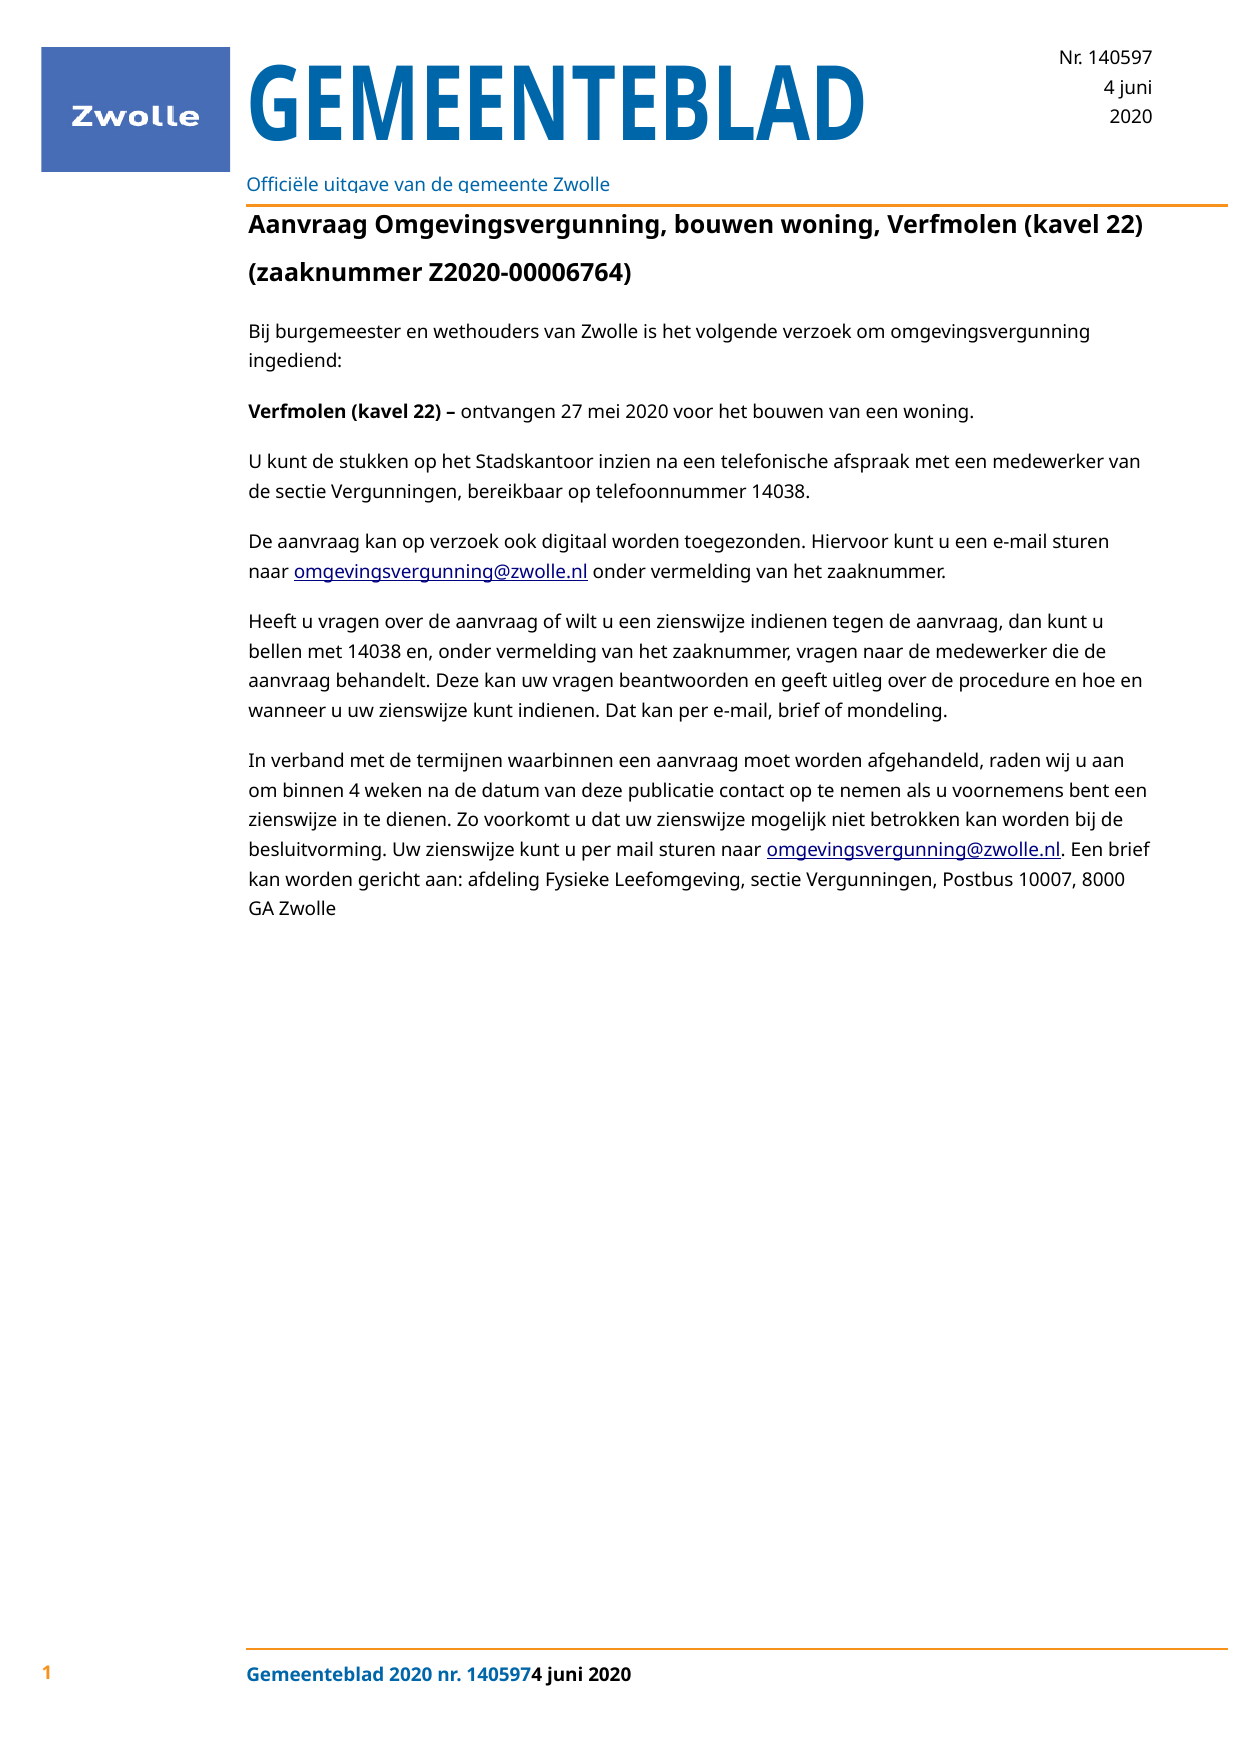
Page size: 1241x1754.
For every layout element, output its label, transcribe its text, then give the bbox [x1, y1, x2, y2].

text U kunt de stukken op het Stadskantoor inzien na een telefonische afspraak met een medewerker van de sectie Vergunningen, bereikbaar op telefoonnummer 14038. [248, 448, 1152, 504]
text Heeft u vragen over de aanvraag of wilt u een zienswijze indienen tegen de aanvraag, dan kunt u bellen met 14038 en, onder vermelding van het zaaknummer, vragen naar de medewerker die de aanvraag behandelt. Deze kan uw vragen beantwoorden en geeft uitleg over de procedure en hoe en wanneer u uw zienswijze kunt indienen. Dat kan per e-mail, brief of mondeling. [248, 608, 1152, 723]
text Bij burgemeester en wethouders van Zwolle is het volgende verzoek om omgevingsvergunning ingediend: [248, 318, 1152, 373]
text De aanvraag kan op verzoek ook digitaal worden toegezonden. Hiervoor kunt u een e-mail sturen naar omgevingsvergunning@zwolle.nl onder vermelding van het zaaknummer. [248, 528, 1152, 584]
picture [41, 47, 231, 172]
text Verfmolen (kavel 22) – ontvangen 27 mei 2020 voor het bouwen van een woning. [248, 398, 1152, 424]
text Aanvraag Omgevingsvergunning, bouwen woning, Verfmolen (kavel 22) (zaaknummer Z2020-00006764) [248, 207, 1152, 288]
text In verband met de termijnen waarbinnen een aanvraag moet worden afgehandeld, raden wij u aan om binnen 4 weken na de datum van deze publicatie contact op te nemen als u voornemens bent een zienswijze in te dienen. Zo voorkomt u dat uw zienswijze mogelijk niet betrokken kan worden bij de besluitvorming. Uw zienswijze kunt u per mail sturen naar omgevingsvergunning@zwolle.nl. Een brief kan worden gericht aan: afdeling Fysieke Leefomgeving, sectie Vergunningen, Postbus 10007, 8000 GA Zwolle [248, 747, 1152, 921]
